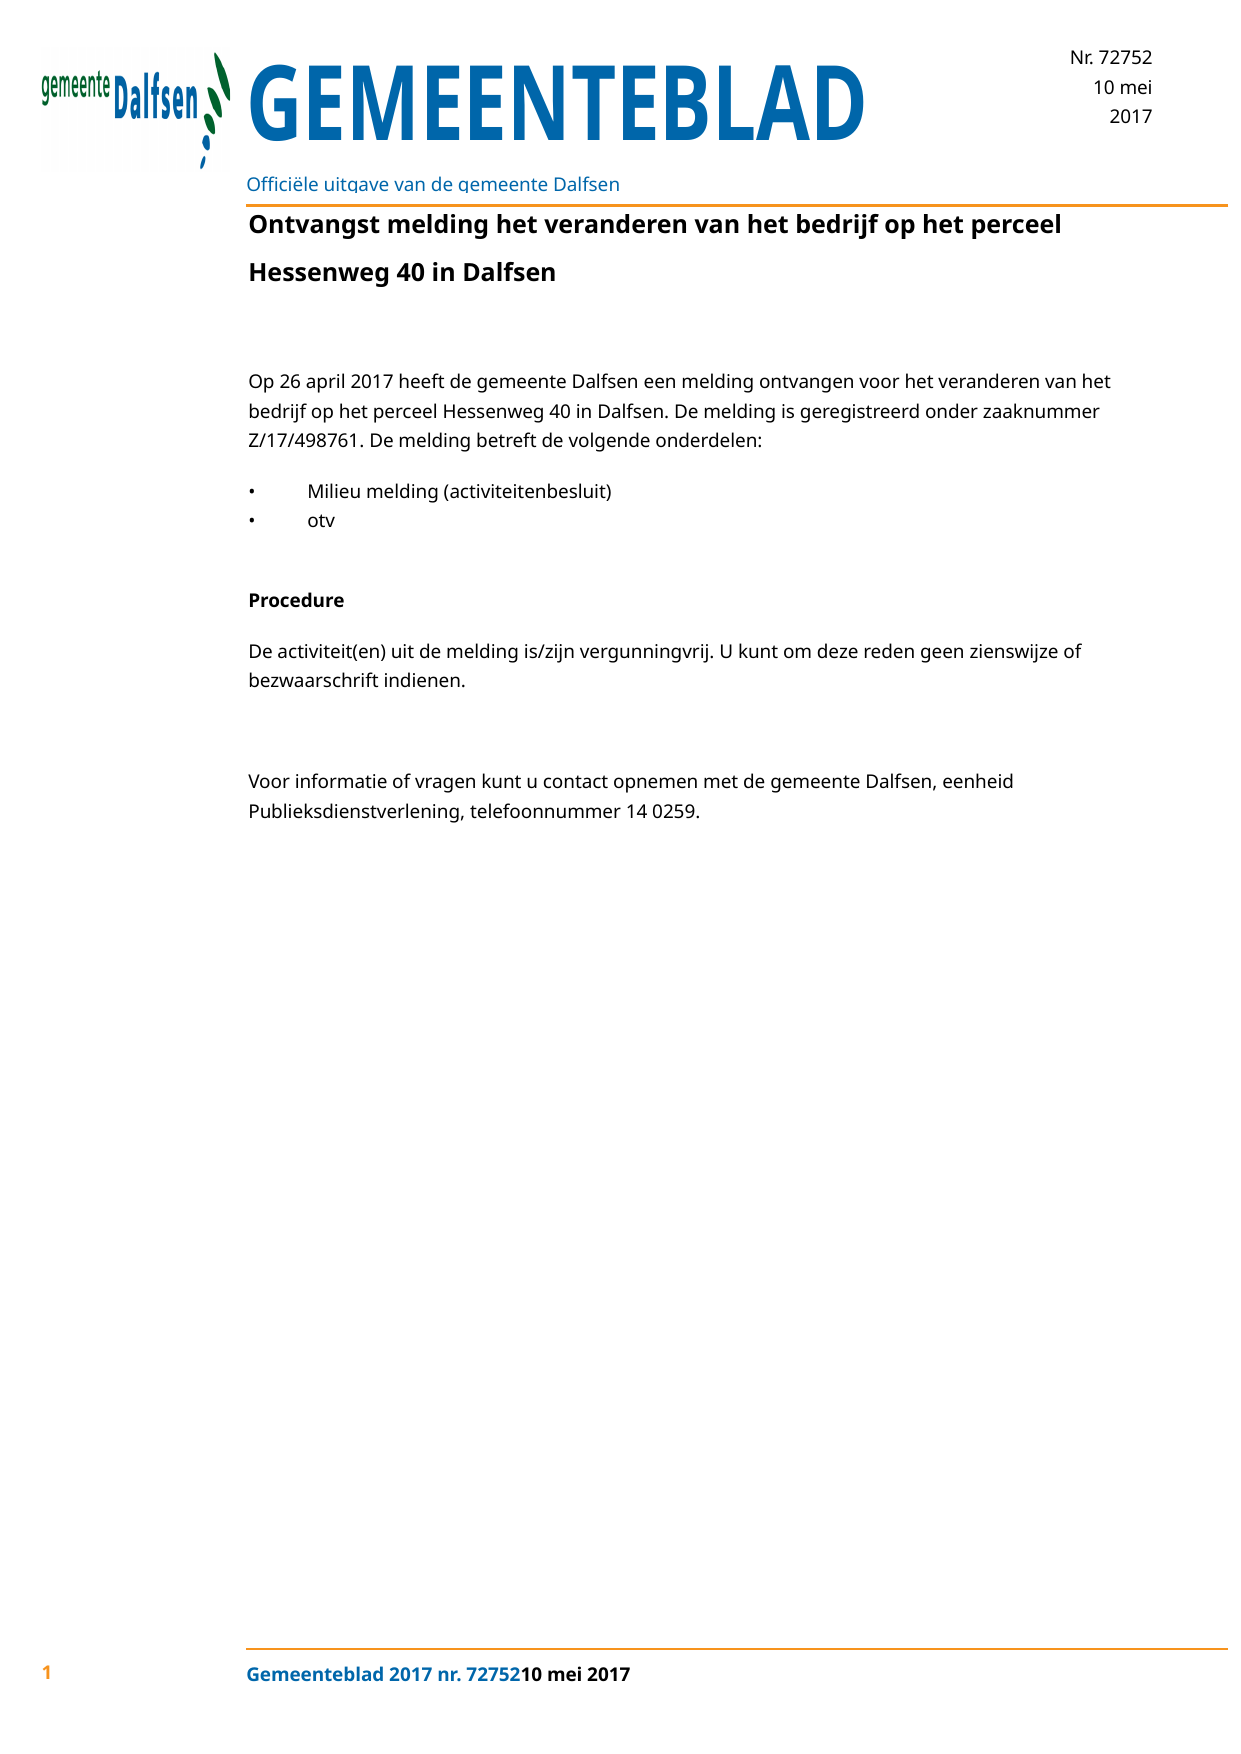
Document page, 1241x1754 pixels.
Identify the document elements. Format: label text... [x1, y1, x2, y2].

text Voor informatie of vragen kunt u contact opnemen met de gemeente Dalfsen, eenheid Publieksdienstverlening, telefoonnummer 14 0259. [248, 768, 1152, 824]
text Op 26 april 2017 heeft de gemeente Dalfsen een melding ontvangen voor het veranderen van het bedrijf op het perceel Hessenweg 40 in Dalfsen. De melding is geregistreerd onder zaaknummer Z/17/498761. De melding betreft de volgende onderdelen: [248, 368, 1152, 453]
text Ontvangst melding het veranderen van het bedrijf op het perceel Hessenweg 40 in Dalfsen [248, 207, 1152, 288]
text De activiteit(en) uit de melding is/zijn vergunningvrij. U kunt om deze reden geen zienswijze of bezwaarschrift indienen. [248, 638, 1152, 693]
picture [41, 47, 231, 172]
list Milieu melding (activiteitenbesluit) [248, 478, 1152, 504]
list otv [248, 507, 1152, 533]
text Procedure [248, 587, 1152, 613]
